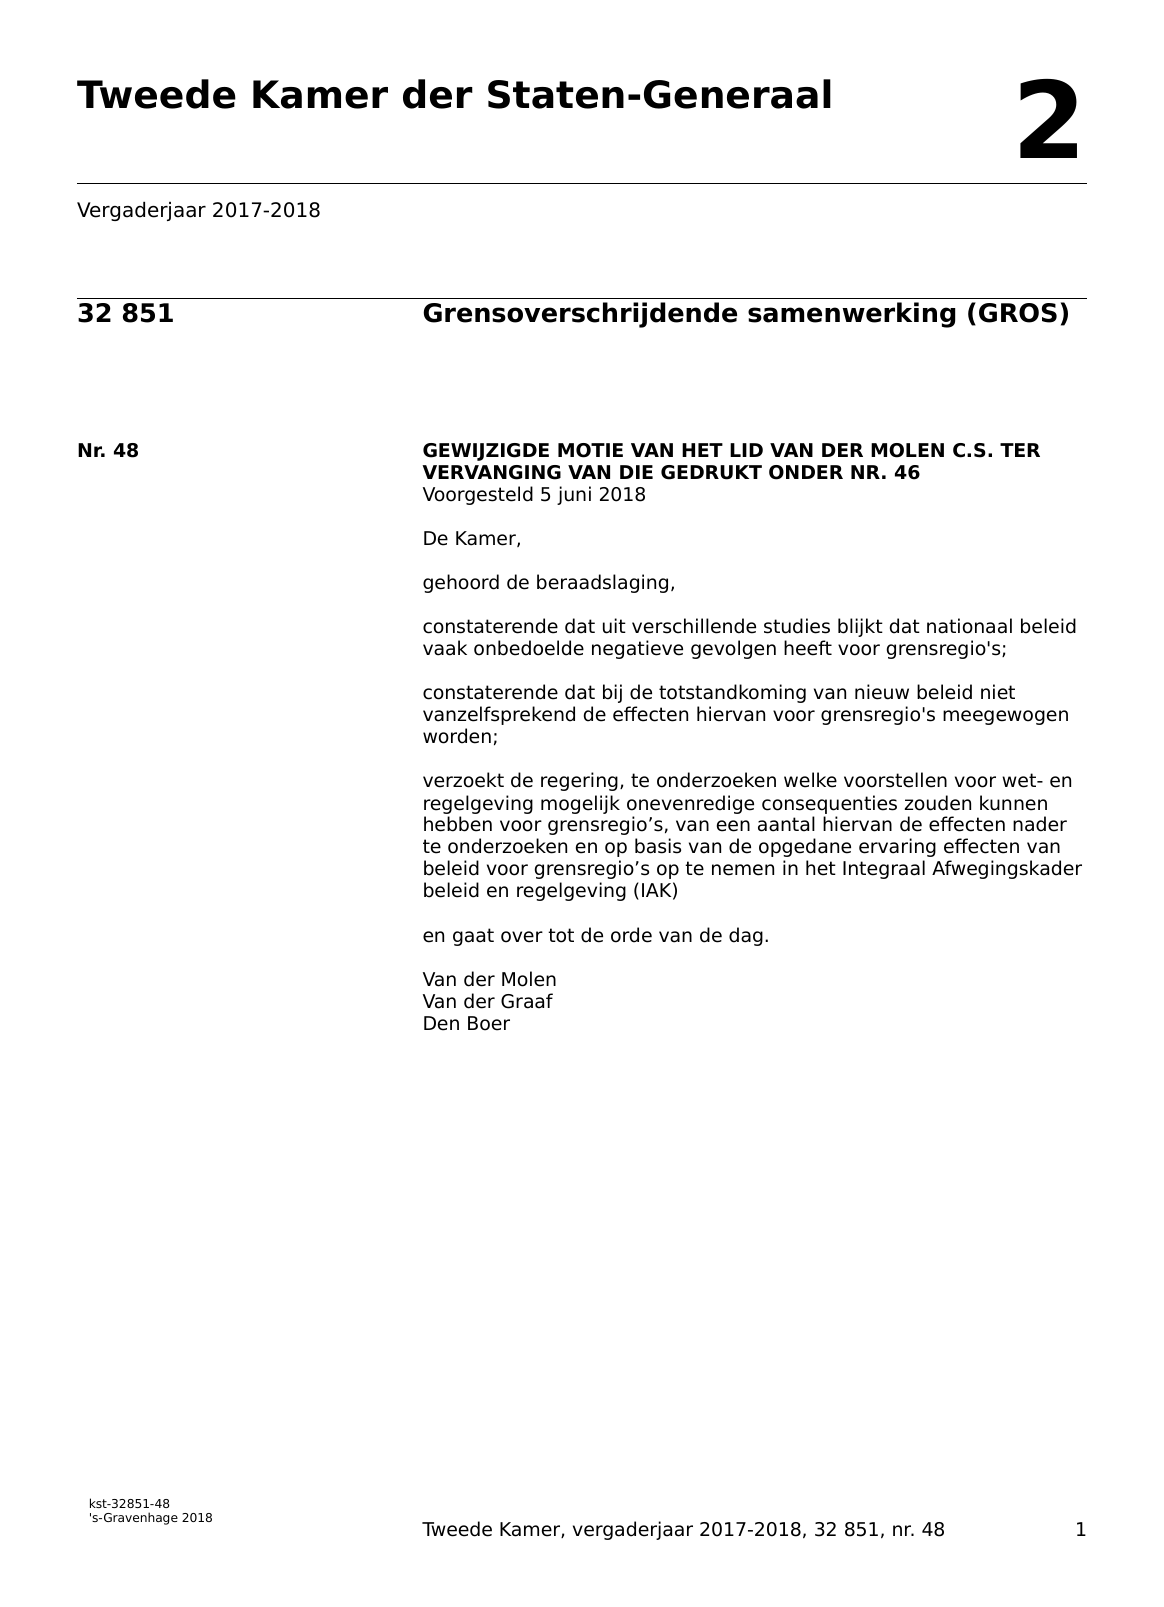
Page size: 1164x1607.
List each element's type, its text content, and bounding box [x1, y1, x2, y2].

text verzoekt de regering, te onderzoeken welke voorstellen voor wet- en regelgeving mogelijk onevenredige consequenties zouden kunnen hebben voor grensregio’s, van een aantal hiervan de effecten nader te onderzoeken en op basis van de opgedane ervaring effecten van beleid voor grensregio’s op te nemen in het Integraal Afwegingskader beleid en regelgeving (IAK) [422, 770, 1087, 902]
table_header Tweede Kamer der Staten-Generaal [77, 59, 886, 183]
table_cell Vergaderjaar 2017-2018 [77, 184, 1087, 298]
text Van der Graaf [422, 991, 1087, 1013]
text Voorgesteld 5 juni 2018 [422, 484, 1087, 506]
text Van der Molen [422, 969, 1087, 991]
text constaterende dat bij de totstandkoming van nieuw beleid niet vanzelfsprekend de effecten hiervan voor grensregio's meegewogen worden; [422, 682, 1087, 748]
text 's-Gravenhage 2018 [88, 1511, 323, 1525]
text constaterende dat uit verschillende studies blijkt dat nationaal beleid vaak onbedoelde negatieve gevolgen heeft voor grensregio's; [422, 616, 1087, 660]
table_header 2 [886, 59, 1087, 183]
text De Kamer, [422, 528, 1087, 550]
text Den Boer [422, 1013, 1087, 1034]
text kst-32851-48 [88, 1497, 323, 1511]
text en gaat over tot de orde van de dag. [422, 924, 1087, 946]
subtitle Nr. 48 GEWIJZIGDE MOTIE VAN HET LID VAN DER MOLEN C.S. TER VERVANGING VAN DIE GEDRUKT ONDER NR. 46 [77, 440, 1087, 484]
subtitle 32 851 Grensoverschrijdende samenwerking (GROS) [77, 299, 1087, 329]
text gehoord de beraadslaging, [422, 572, 1087, 594]
